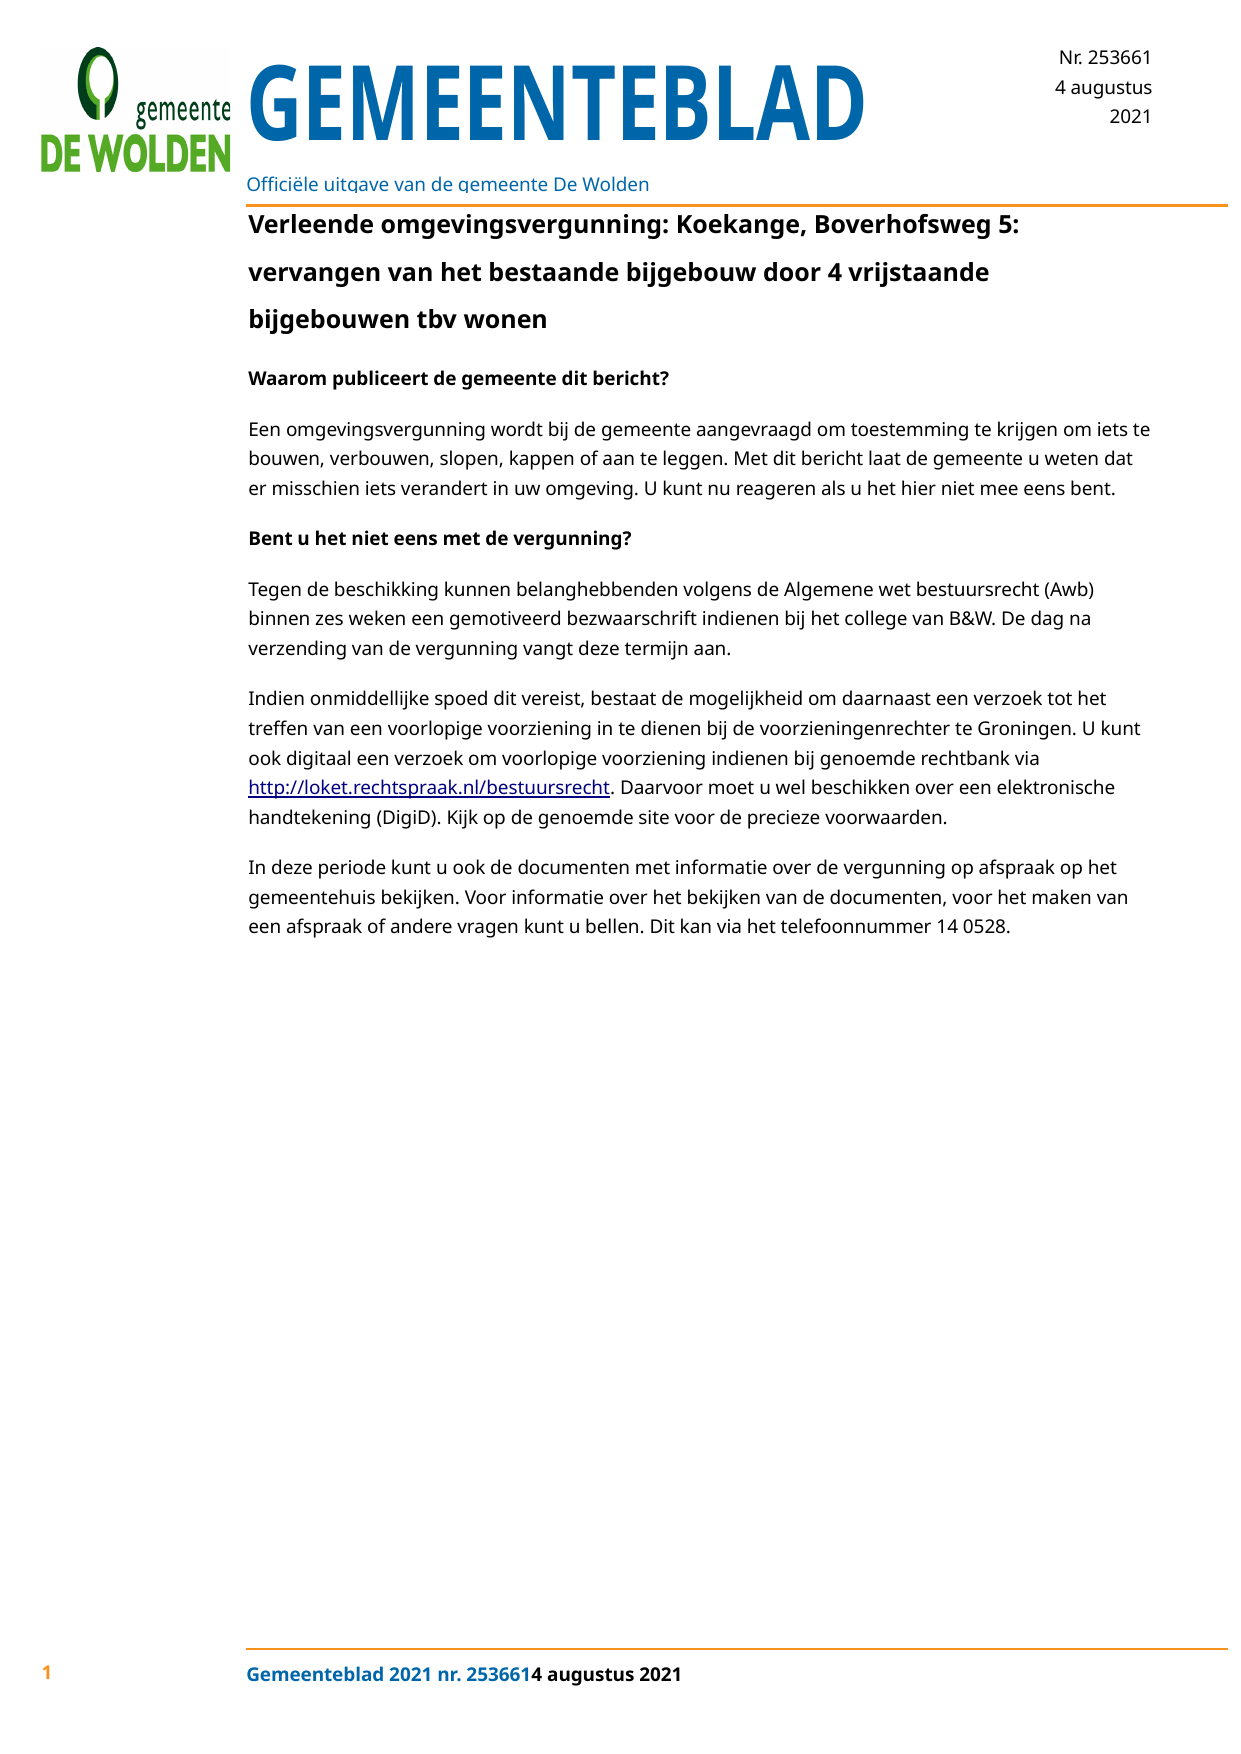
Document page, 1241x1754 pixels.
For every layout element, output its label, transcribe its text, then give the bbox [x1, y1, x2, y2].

text Waarom publiceert de gemeente dit bericht? [248, 366, 1152, 391]
text In deze periode kunt u ook de documenten met informatie over de vergunning op afspraak op het gemeentehuis bekijken. Voor informatie over het bekijken van de documenten, voor het maken van een afspraak of andere vragen kunt u bellen. Dit kan via het telefoonnummer 14 0528. [248, 854, 1152, 939]
text Bent u het niet eens met de vergunning? [248, 526, 1152, 551]
picture [41, 47, 231, 172]
text Verleende omgevingsvergunning: Koekange, Boverhofsweg 5: vervangen van het bestaande bijgebouw door 4 vrijstaande bijgebouwen tbv wonen [248, 207, 1152, 336]
text Een omgevingsvergunning wordt bij de gemeente aangevraagd om toestemming te krijgen om iets te bouwen, verbouwen, slopen, kappen of aan te leggen. Met dit bericht laat de gemeente u weten dat er misschien iets verandert in uw omgeving. U kunt nu reageren als u het hier niet mee eens bent. [248, 416, 1152, 501]
text Tegen de beschikking kunnen belanghebbenden volgens de Algemene wet bestuursrecht (Awb) binnen zes weken een gemotiveerd bezwaarschrift indienen bij het college van B&W. De dag na verzending van de vergunning vangt deze termijn aan. [248, 576, 1152, 661]
text Indien onmiddellijke spoed dit vereist, bestaat de mogelijkheid om daarnaast een verzoek tot het treffen van een voorlopige voorziening in te dienen bij de voorzieningenrechter te Groningen. U kunt ook digitaal een verzoek om voorlopige voorziening indienen bij genoemde rechtbank via http://loket.rechtspraak.nl/bestuursrecht. Daarvoor moet u wel beschikken over een elektronische handtekening (DigiD). Kijk op de genoemde site voor de precieze voorwaarden. [248, 686, 1152, 829]
